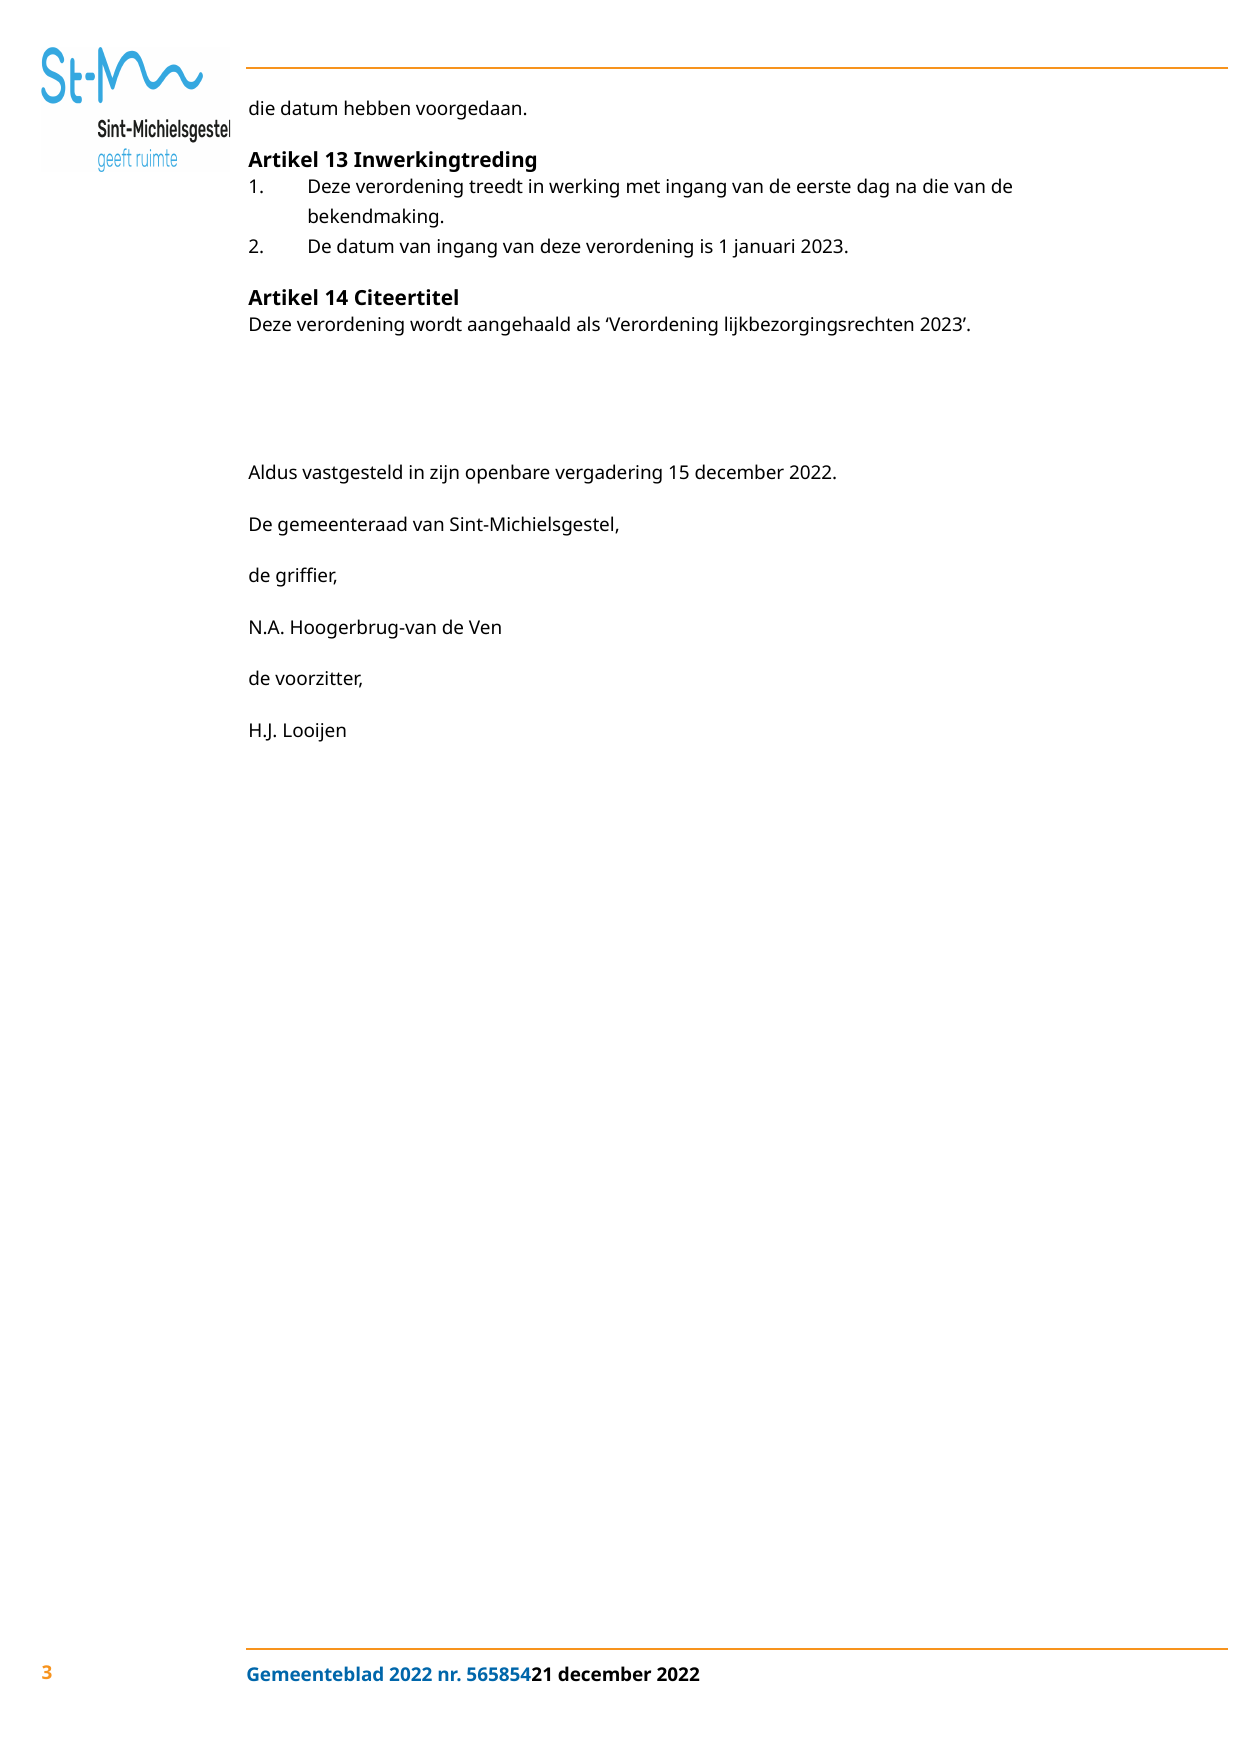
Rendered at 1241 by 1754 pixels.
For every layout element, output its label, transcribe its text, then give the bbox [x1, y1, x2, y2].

text Artikel 14 Citeertitel [248, 283, 1152, 312]
list De datum van ingang van deze verordening is 1 januari 2023. [248, 233, 1152, 258]
text N.A. Hoogerbrug-van de Ven [248, 614, 1152, 640]
text Artikel 13 Inwerkingtreding [248, 145, 1152, 174]
text H.J. Looijen [248, 717, 1152, 743]
text De gemeenteraad van Sint-Michielsgestel, [248, 511, 1152, 537]
picture [41, 47, 231, 172]
text die datum hebben voorgedaan. [248, 95, 1152, 121]
text de griffier, [248, 562, 1152, 588]
text Aldus vastgesteld in zijn openbare vergadering 15 december 2022. [248, 459, 1152, 485]
text Deze verordening wordt aangehaald als ‘Verordening lijkbezorgingsrechten 2023’. [248, 312, 1152, 337]
text de voorzitter, [248, 665, 1152, 691]
list Deze verordening treedt in werking met ingang van de eerste dag na die van de bekendmaking. [248, 174, 1152, 229]
